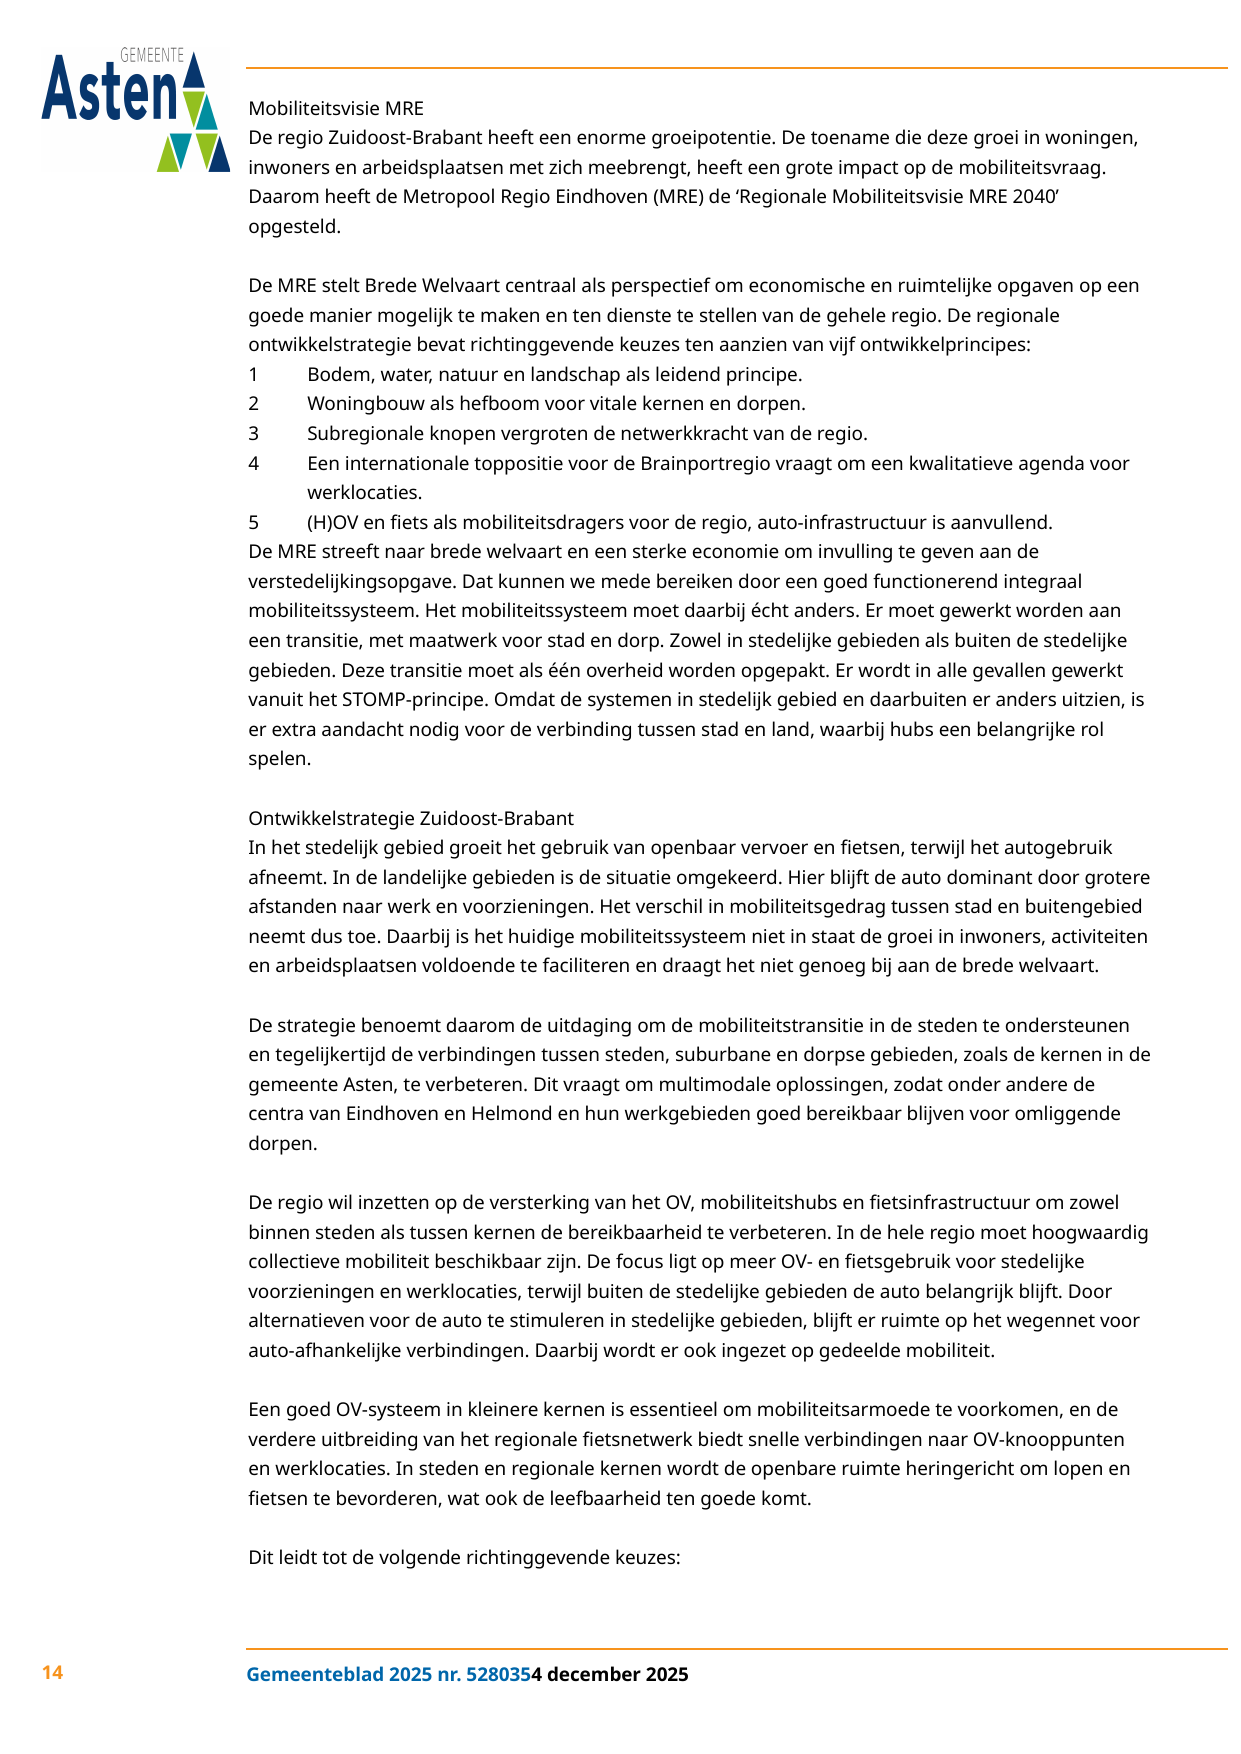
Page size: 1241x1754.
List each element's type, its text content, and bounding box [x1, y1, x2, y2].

picture [41, 47, 231, 172]
text De regio Zuidoost-Brabant heeft een enorme groeipotentie. De toename die deze groei in woningen, inwoners en arbeidsplaatsen met zich meebrengt, heeft een grote impact op de mobiliteitsvraag. Daarom heeft de Metropool Regio Eindhoven (MRE) de ‘Regionale Mobiliteitsvisie MRE 2040’ opgesteld. [248, 124, 1152, 239]
text Dit leidt tot de volgende richtinggevende keuzes: [248, 1544, 1152, 1570]
text Mobiliteitsvisie MRE [248, 95, 1152, 121]
text De strategie benoemt daarom de uitdaging om de mobiliteitstransitie in de steden te ondersteunen en tegelijkertijd de verbindingen tussen steden, suburbane en dorpse gebieden, zoals de kernen in de gemeente Asten, te verbeteren. Dit vraagt om multimodale oplossingen, zodat onder andere de centra van Eindhoven en Helmond en hun werkgebieden goed bereikbaar blijven voor omliggende dorpen. [248, 1012, 1152, 1156]
text De regio wil inzetten op de versterking van het OV, mobiliteitshubs en fietsinfrastructuur om zowel binnen steden als tussen kernen de bereikbaarheid te verbeteren. In de hele regio moet hoogwaardig collectieve mobiliteit beschikbaar zijn. De focus ligt op meer OV- en fietsgebruik voor stedelijke voorzieningen en werklocaties, terwijl buiten de stedelijke gebieden de auto belangrijk blijft. Door alternatieven voor de auto te stimuleren in stedelijke gebieden, blijft er ruimte op het wegennet voor auto-afhankelijke verbindingen. Daarbij wordt er ook ingezet op gedeelde mobiliteit. [248, 1189, 1152, 1363]
text Een goed OV-systeem in kleinere kernen is essentieel om mobiliteitsarmoede te voorkomen, en de verdere uitbreiding van het regionale fietsnetwerk biedt snelle verbindingen naar OV-knooppunten en werklocaties. In steden en regionale kernen wordt de openbare ruimte heringericht om lopen en fietsen te bevorderen, wat ook de leefbaarheid ten goede komt. [248, 1396, 1152, 1511]
text In het stedelijk gebied groeit het gebruik van openbaar vervoer en fietsen, terwijl het autogebruik afneemt. In de landelijke gebieden is de situatie omgekeerd. Hier blijft de auto dominant door grotere afstanden naar werk en voorzieningen. Het verschil in mobiliteitsgedrag tussen stad en buitengebied neemt dus toe. Daarbij is het huidige mobiliteitssysteem niet in staat de groei in inwoners, activiteiten en arbeidsplaatsen voldoende te faciliteren en draagt het niet genoeg bij aan de brede welvaart. [248, 834, 1152, 978]
list (H)OV en fiets als mobiliteitsdragers voor de regio, auto-infrastructuur is aanvullend. [248, 509, 1152, 535]
list Subregionale knopen vergroten de netwerkkracht van de regio. [248, 420, 1152, 446]
list Een internationale toppositie voor de Brainportregio vraagt om een kwalitatieve agenda voor werklocaties. [248, 450, 1152, 505]
list Woningbouw als hefboom voor vitale kernen en dorpen. [248, 391, 1152, 416]
list Bodem, water, natuur en landschap als leidend principe. [248, 361, 1152, 387]
text Ontwikkelstrategie Zuidoost-Brabant [248, 805, 1152, 831]
text De MRE stelt Brede Welvaart centraal als perspectief om economische en ruimtelijke opgaven op een goede manier mogelijk te maken en ten dienste te stellen van de gehele regio. De regionale ontwikkelstrategie bevat richtinggevende keuzes ten aanzien van vijf ontwikkelprincipes: [248, 272, 1152, 357]
text De MRE streeft naar brede welvaart en een sterke economie om invulling te geven aan de verstedelijkingsopgave. Dat kunnen we mede bereiken door een goed functionerend integraal mobiliteitssysteem. Het mobiliteitssysteem moet daarbij écht anders. Er moet gewerkt worden aan een transitie, met maatwerk voor stad en dorp. Zowel in stedelijke gebieden als buiten de stedelijke gebieden. Deze transitie moet als één overheid worden opgepakt. Er wordt in alle gevallen gewerkt vanuit het STOMP-principe. Omdat de systemen in stedelijk gebied en daarbuiten er anders uitzien, is er extra aandacht nodig voor de verbinding tussen stad en land, waarbij hubs een belangrijke rol spelen. [248, 538, 1152, 771]
